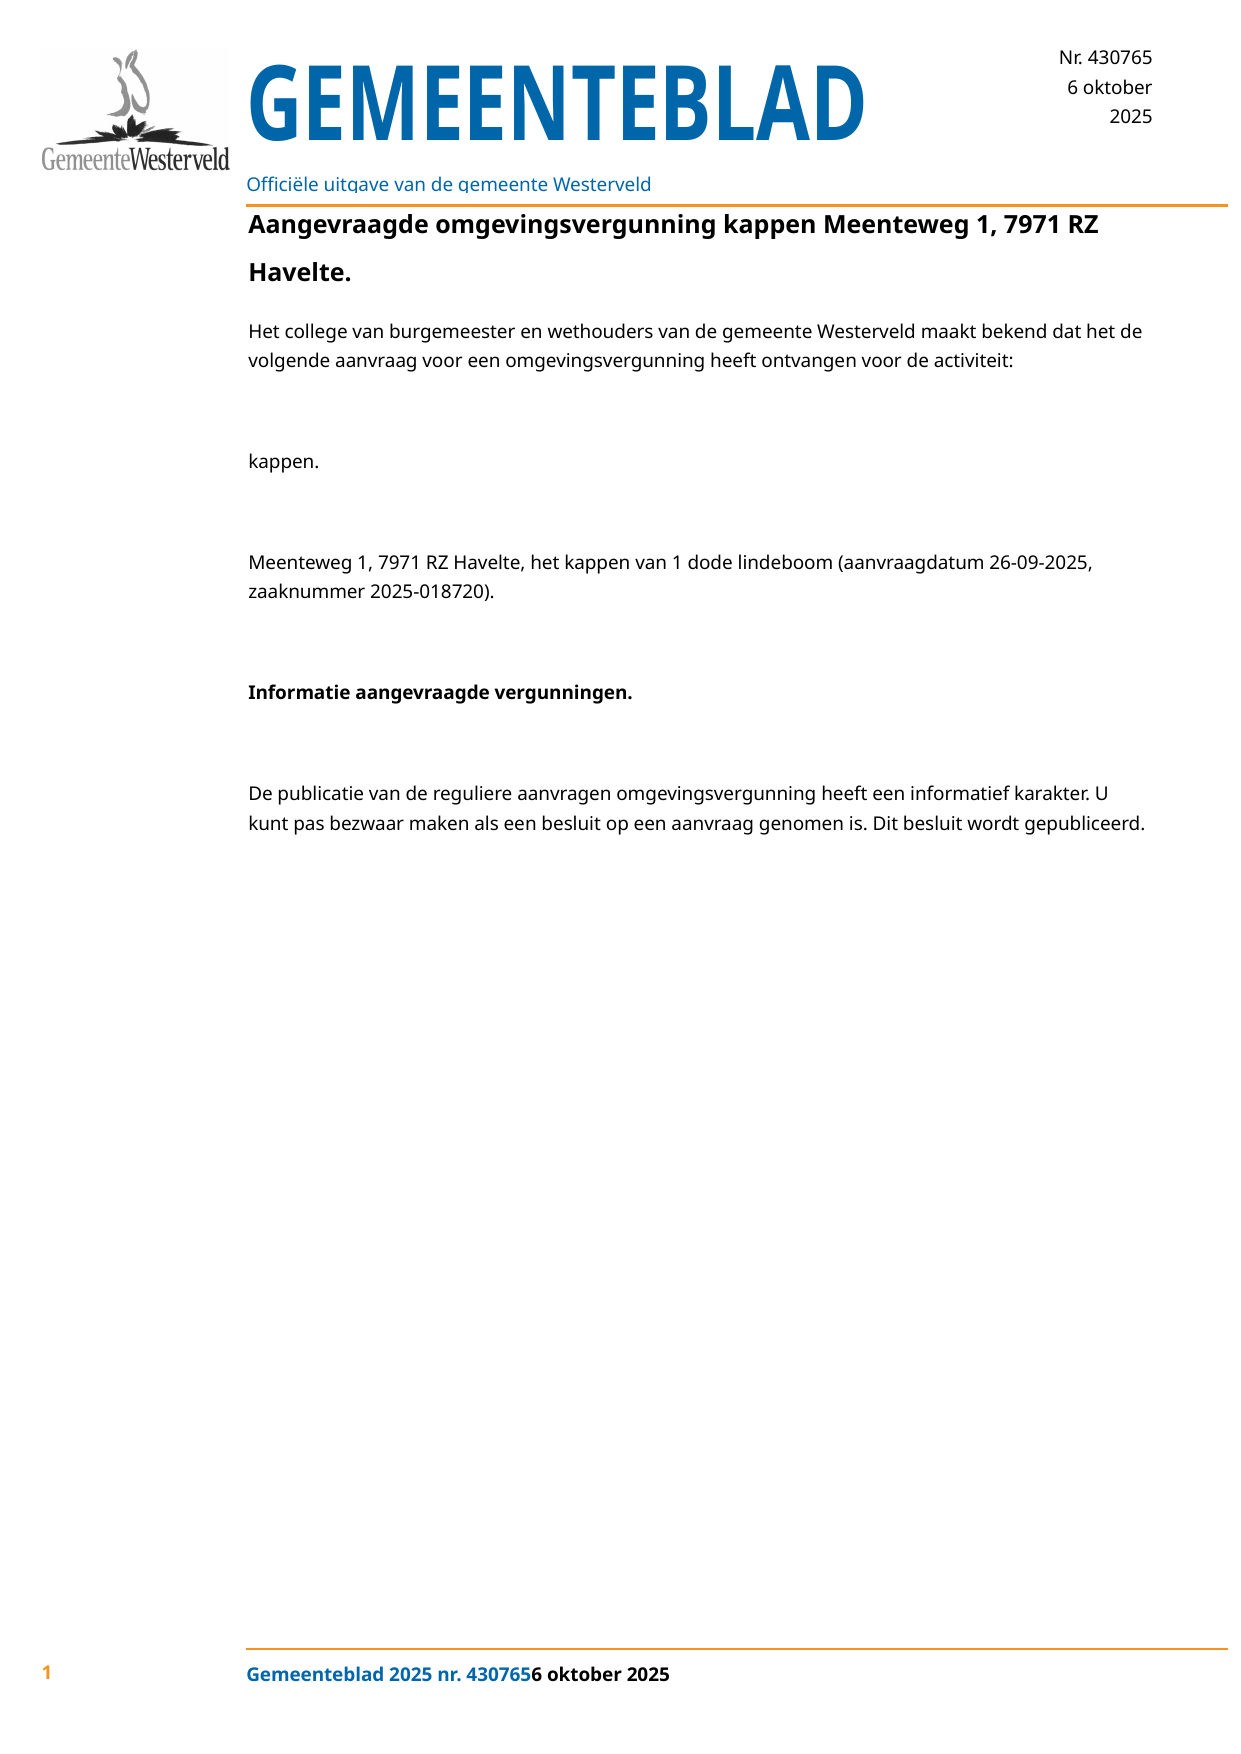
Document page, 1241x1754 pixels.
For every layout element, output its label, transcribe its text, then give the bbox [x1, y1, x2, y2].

picture [41, 47, 231, 172]
text Het college van burgemeester en wethouders van de gemeente Westerveld maakt bekend dat het de volgende aanvraag voor een omgevingsvergunning heeft ontvangen voor de activiteit: [248, 318, 1152, 373]
text Aangevraagde omgevingsvergunning kappen Meenteweg 1, 7971 RZ Havelte. [248, 207, 1152, 288]
text kappen. [248, 448, 1152, 474]
text De publicatie van de reguliere aanvragen omgevingsvergunning heeft een informatief karakter. U kunt pas bezwaar maken als een besluit op een aanvraag genomen is. Dit besluit wordt gepubliceerd. [248, 780, 1152, 836]
text Informatie aangevraagde vergunningen. [248, 679, 1152, 705]
text Meenteweg 1, 7971 RZ Havelte, het kappen van 1 dode lindeboom (aanvraagdatum 26-09-2025, zaaknummer 2025-018720). [248, 549, 1152, 604]
